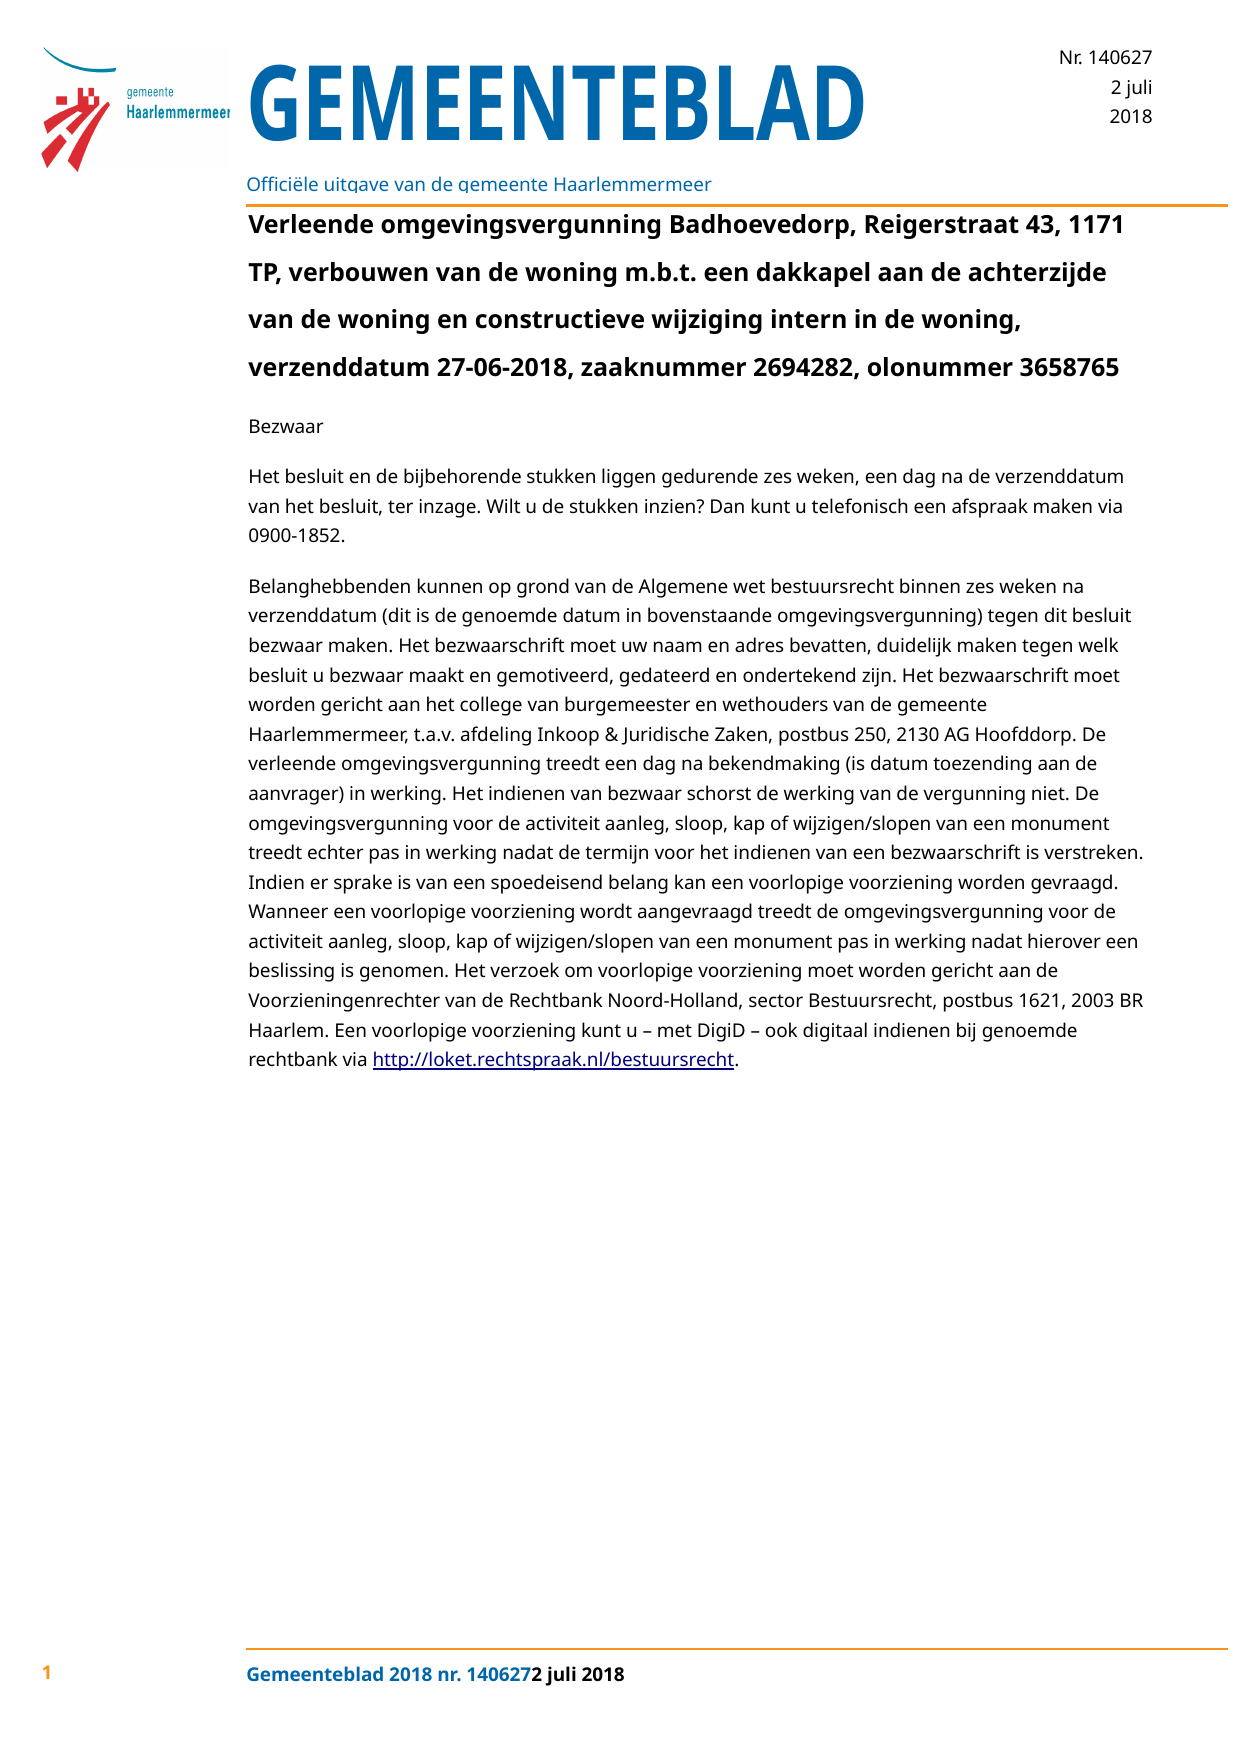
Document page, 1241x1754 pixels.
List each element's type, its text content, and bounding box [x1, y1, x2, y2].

text Belanghebbenden kunnen op grond van de Algemene wet bestuursrecht binnen zes weken na verzenddatum (dit is de genoemde datum in bovenstaande omgevingsvergunning) tegen dit besluit bezwaar maken. Het bezwaarschrift moet uw naam en adres bevatten, duidelijk maken tegen welk besluit u bezwaar maakt en gemotiveerd, gedateerd en ondertekend zijn. Het bezwaarschrift moet worden gericht aan het college van burgemeester en wethouders van de gemeente Haarlemmermeer, t.a.v. afdeling Inkoop & Juridische Zaken, postbus 250, 2130 AG Hoofddorp. De verleende omgevingsvergunning treedt een dag na bekendmaking (is datum toezending aan de aanvrager) in werking. Het indienen van bezwaar schorst de werking van de vergunning niet. De omgevingsvergunning voor de activiteit aanleg, sloop, kap of wijzigen/slopen van een monument treedt echter pas in werking nadat de termijn voor het indienen van een bezwaarschrift is verstreken. Indien er sprake is van een spoedeisend belang kan een voorlopige voorziening worden gevraagd. Wanneer een voorlopige voorziening wordt aangevraagd treedt de omgevingsvergunning voor de activiteit aanleg, sloop, kap of wijzigen/slopen van een monument pas in werking nadat hierover een beslissing is genomen. Het verzoek om voorlopige voorziening moet worden gericht aan de Voorzieningenrechter van de Rechtbank Noord-Holland, sector Bestuursrecht, postbus 1621, 2003 BR Haarlem. Een voorlopige voorziening kunt u – met DigiD – ook digitaal indienen bij genoemde rechtbank via http://loket.rechtspraak.nl/bestuursrecht. [248, 573, 1152, 1072]
text Het besluit en de bijbehorende stukken liggen gedurende zes weken, een dag na de verzenddatum van het besluit, ter inzage. Wilt u de stukken inzien? Dan kunt u telefonisch een afspraak maken via 0900-1852. [248, 463, 1152, 548]
text Verleende omgevingsvergunning Badhoevedorp, Reigerstraat 43, 1171 TP, verbouwen van de woning m.b.t. een dakkapel aan de achterzijde van de woning en constructieve wijziging intern in de woning, verzenddatum 27-06-2018, zaaknummer 2694282, olonummer 3658765 [248, 207, 1152, 384]
picture [41, 47, 231, 172]
text Bezwaar [248, 413, 1152, 439]
